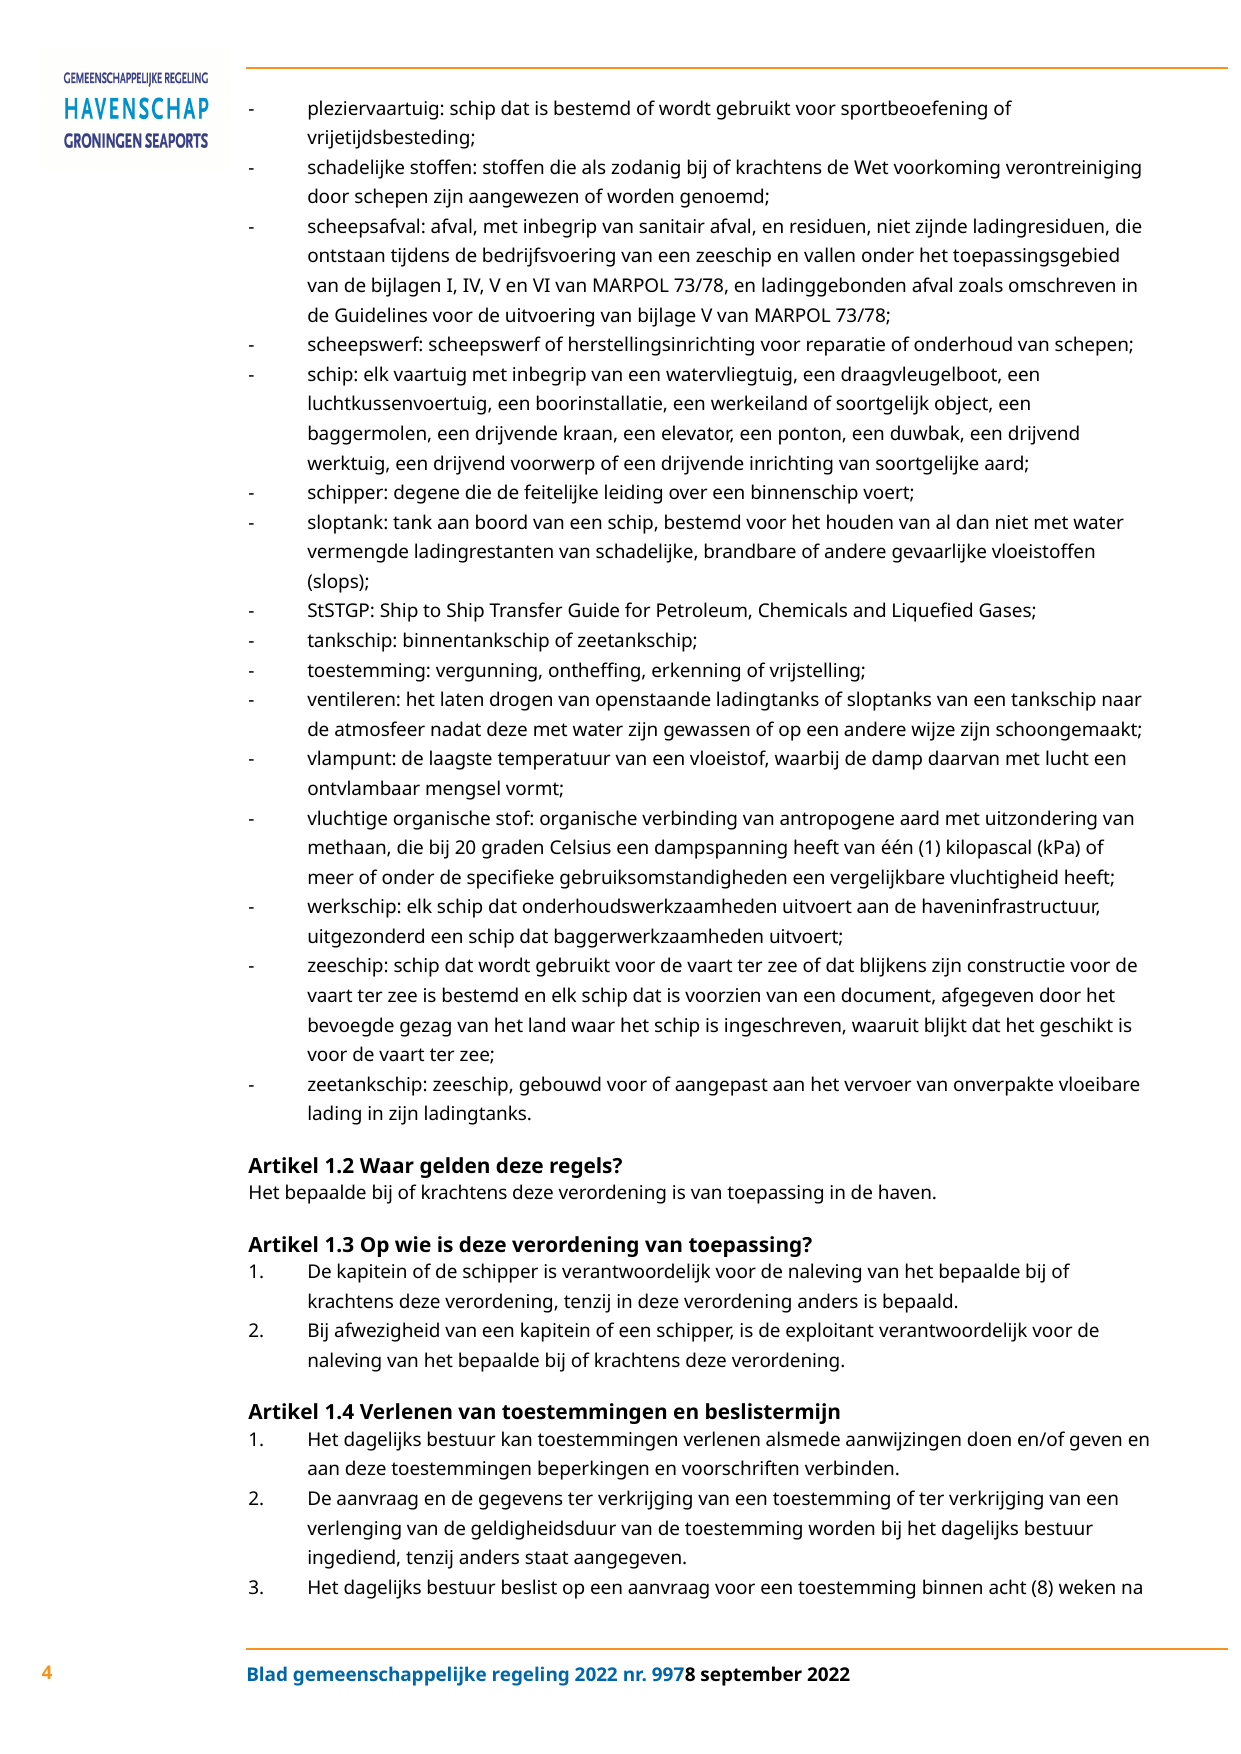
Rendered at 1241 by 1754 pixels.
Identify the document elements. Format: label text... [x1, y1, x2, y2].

list ventileren: het laten drogen van openstaande ladingtanks of sloptanks van een tankschip naar de atmosfeer nadat deze met water zijn gewassen of op een andere wijze zijn schoongemaakt; [248, 686, 1152, 742]
list schipper: degene die de feitelijke leiding over een binnenschip voert; [248, 479, 1152, 505]
text Artikel 1.2 Waar gelden deze regels? [248, 1151, 1152, 1179]
list De kapitein of de schipper is verantwoordelijk voor de naleving van het bepaalde bij of krachtens deze verordening, tenzij in deze verordening anders is bepaald. [248, 1258, 1152, 1314]
list StSTGP: Ship to Ship Transfer Guide for Petroleum, Chemicals and Liquefied Gases; [248, 598, 1152, 623]
list Bij afwezigheid van een kapitein of een schipper, is de exploitant verantwoordelijk voor de naleving van het bepaalde bij of krachtens deze verordening. [248, 1317, 1152, 1373]
list zeeschip: schip dat wordt gebruikt voor de vaart ter zee of dat blijkens zijn constructie voor de vaart ter zee is bestemd en elk schip dat is voorzien van een document, afgegeven door het bevoegde gezag van het land waar het schip is ingeschreven, waaruit blijkt dat het geschikt is voor de vaart ter zee; [248, 953, 1152, 1067]
list zeetankschip: zeeschip, gebouwd voor of aangepast aan het vervoer van onverpakte vloeibare lading in zijn ladingtanks. [248, 1071, 1152, 1126]
text Artikel 1.4 Verlenen van toestemmingen en beslistermijn [248, 1397, 1152, 1426]
text Het bepaalde bij of krachtens deze verordening is van toepassing in de haven. [248, 1179, 1152, 1205]
list schadelijke stoffen: stoffen die als zodanig bij of krachtens de Wet voorkoming verontreiniging door schepen zijn aangewezen of worden genoemd; [248, 154, 1152, 209]
list tankschip: binnentankschip of zeetankschip; [248, 627, 1152, 653]
list sloptank: tank aan boord van een schip, bestemd voor het houden van al dan niet met water vermengde ladingrestanten van schadelijke, brandbare of andere gevaarlijke vloeistoffen (slops); [248, 509, 1152, 594]
list schip: elk vaartuig met inbegrip van een watervliegtuig, een draagvleugelboot, een luchtkussenvoertuig, een boorinstallatie, een werkeiland of soortgelijk object, een baggermolen, een drijvende kraan, een elevator, een ponton, een duwbak, een drijvend werktuig, een drijvend voorwerp of een drijvende inrichting van soortgelijke aard; [248, 361, 1152, 476]
list Het dagelijks bestuur beslist op een aanvraag voor een toestemming binnen acht (8) weken na [248, 1574, 1152, 1599]
list werkschip: elk schip dat onderhoudswerkzaamheden uitvoert aan de haveninfrastructuur, uitgezonderd een schip dat baggerwerkzaamheden uitvoert; [248, 893, 1152, 949]
list scheepswerf: scheepswerf of herstellingsinrichting voor reparatie of onderhoud van schepen; [248, 331, 1152, 357]
list De aanvraag en de gegevens ter verkrijging van een toestemming of ter verkrijging van een verlenging van de geldigheidsduur van de toestemming worden bij het dagelijks bestuur ingediend, tenzij anders staat aangegeven. [248, 1485, 1152, 1570]
list vlampunt: de laagste temperatuur van een vloeistof, waarbij de damp daarvan met lucht een ontvlambaar mengsel vormt; [248, 746, 1152, 801]
list scheepsafval: afval, met inbegrip van sanitair afval, en residuen, niet zijnde ladingresiduen, die ontstaan tijdens de bedrijfsvoering van een zeeschip en vallen onder het toepassingsgebied van de bijlagen I, IV, V en VI van MARPOL 73/78, en ladinggebonden afval zoals omschreven in de Guidelines voor de uitvoering van bijlage V van MARPOL 73/78; [248, 213, 1152, 328]
text Artikel 1.3 Op wie is deze verordening van toepassing? [248, 1230, 1152, 1258]
picture [41, 47, 231, 172]
list toestemming: vergunning, ontheffing, erkenning of vrijstelling; [248, 657, 1152, 683]
list vluchtige organische stof: organische verbinding van antropogene aard met uitzondering van methaan, die bij 20 graden Celsius een dampspanning heeft van één (1) kilopascal (kPa) of meer of onder de specifieke gebruiksomstandigheden een vergelijkbare vluchtigheid heeft; [248, 805, 1152, 890]
list pleziervaartuig: schip dat is bestemd of wordt gebruikt voor sportbeoefening of vrijetijdsbesteding; [248, 95, 1152, 150]
list Het dagelijks bestuur kan toestemmingen verlenen alsmede aanwijzingen doen en/of geven en aan deze toestemmingen beperkingen en voorschriften verbinden. [248, 1426, 1152, 1481]
